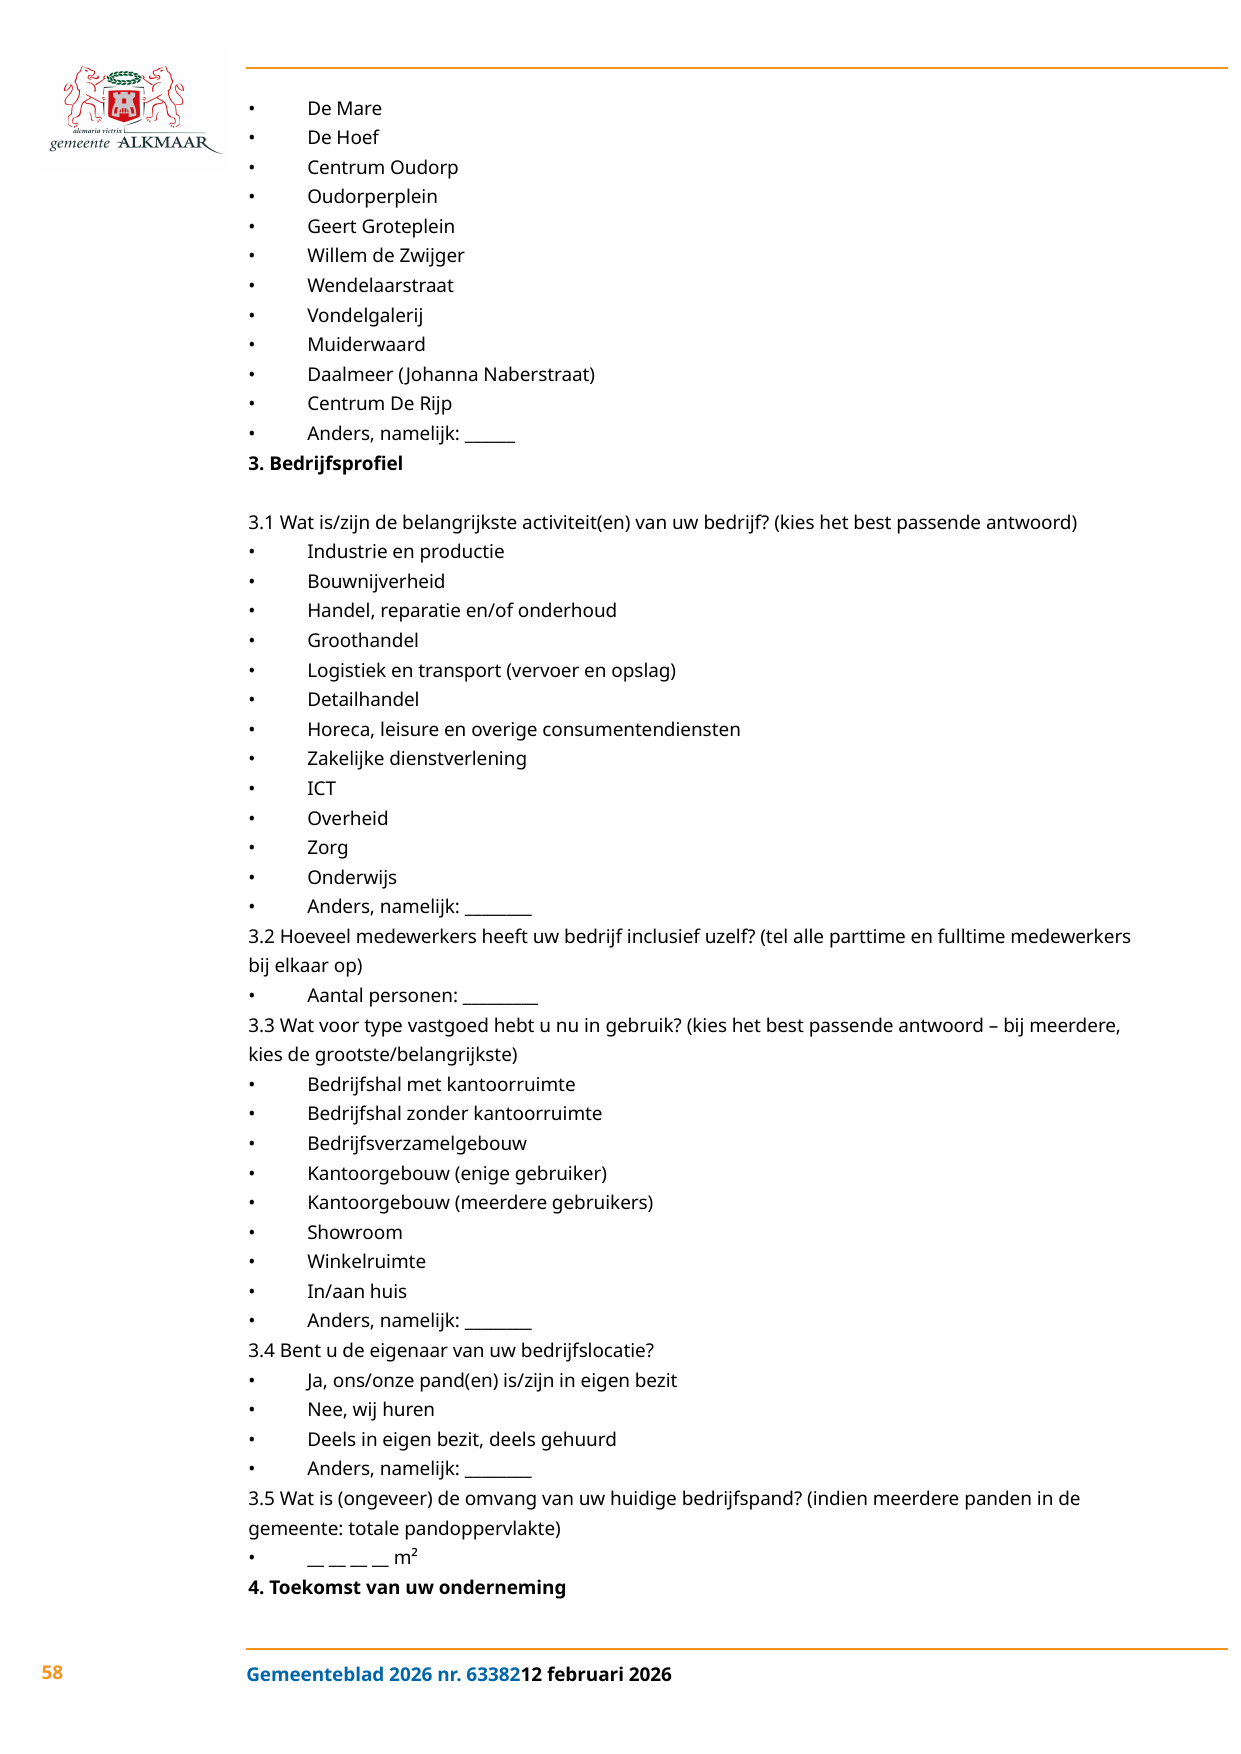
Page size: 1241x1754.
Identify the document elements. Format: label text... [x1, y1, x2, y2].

list Anders, namelijk: ______ [248, 420, 1152, 446]
list Kantoorgebouw (meerdere gebruikers) [248, 1189, 1152, 1215]
text 4. Toekomst van uw onderneming [248, 1574, 1152, 1600]
list Geert Groteplein [248, 213, 1152, 239]
list Zorg [248, 834, 1152, 860]
list Anders, namelijk: ________ [248, 893, 1152, 919]
list Deels in eigen bezit, deels gehuurd [248, 1426, 1152, 1452]
list De Hoef [248, 124, 1152, 150]
list Wendelaarstraat [248, 272, 1152, 298]
list Vondelgalerij [248, 302, 1152, 328]
list Onderwijs [248, 864, 1152, 890]
text 3.4 Bent u de eigenaar van uw bedrijfslocatie? [248, 1337, 1152, 1363]
list Industrie en productie [248, 538, 1152, 564]
list __ __ __ __ m² [248, 1544, 1152, 1570]
list Centrum Oudorp [248, 154, 1152, 180]
list Bedrijfshal met kantoorruimte [248, 1071, 1152, 1097]
list Bedrijfshal zonder kantoorruimte [248, 1101, 1152, 1126]
list Logistiek en transport (vervoer en opslag) [248, 657, 1152, 683]
text 3.5 Wat is (ongeveer) de omvang van uw huidige bedrijfspand? (indien meerdere panden in de gemeente: totale pandoppervlakte) [248, 1485, 1152, 1541]
list Daalmeer (Johanna Naberstraat) [248, 361, 1152, 387]
text 3. Bedrijfsprofiel [248, 450, 1152, 476]
list Aantal personen: _________ [248, 982, 1152, 1008]
list Groothandel [248, 627, 1152, 653]
list Bouwnijverheid [248, 568, 1152, 594]
list Anders, namelijk: ________ [248, 1308, 1152, 1333]
list De Mare [248, 95, 1152, 121]
list Kantoorgebouw (enige gebruiker) [248, 1160, 1152, 1186]
text 3.2 Hoeveel medewerkers heeft uw bedrijf inclusief uzelf? (tel alle parttime en fulltime medewerkers bij elkaar op) [248, 923, 1152, 978]
list Horeca, leisure en overige consumentendiensten [248, 716, 1152, 742]
list Handel, reparatie en/of onderhoud [248, 598, 1152, 623]
list Winkelruimte [248, 1248, 1152, 1274]
list Centrum De Rijp [248, 391, 1152, 416]
list Nee, wij huren [248, 1396, 1152, 1422]
list Overheid [248, 805, 1152, 831]
picture [41, 47, 231, 172]
list In/aan huis [248, 1278, 1152, 1304]
text 3.3 Wat voor type vastgoed hebt u nu in gebruik? (kies het best passende antwoord – bij meerdere, kies de grootste/belangrijkste) [248, 1012, 1152, 1067]
list Ja, ons/onze pand(en) is/zijn in eigen bezit [248, 1367, 1152, 1393]
list Willem de Zwijger [248, 243, 1152, 268]
list Showroom [248, 1219, 1152, 1245]
list Muiderwaard [248, 331, 1152, 357]
list Bedrijfsverzamelgebouw [248, 1130, 1152, 1156]
list Detailhandel [248, 686, 1152, 712]
list Zakelijke dienstverlening [248, 746, 1152, 771]
text 3.1 Wat is/zijn de belangrijkste activiteit(en) van uw bedrijf? (kies het best passende antwoord) [248, 509, 1152, 535]
list Oudorperplein [248, 183, 1152, 209]
list ICT [248, 775, 1152, 801]
list Anders, namelijk: ________ [248, 1456, 1152, 1481]
